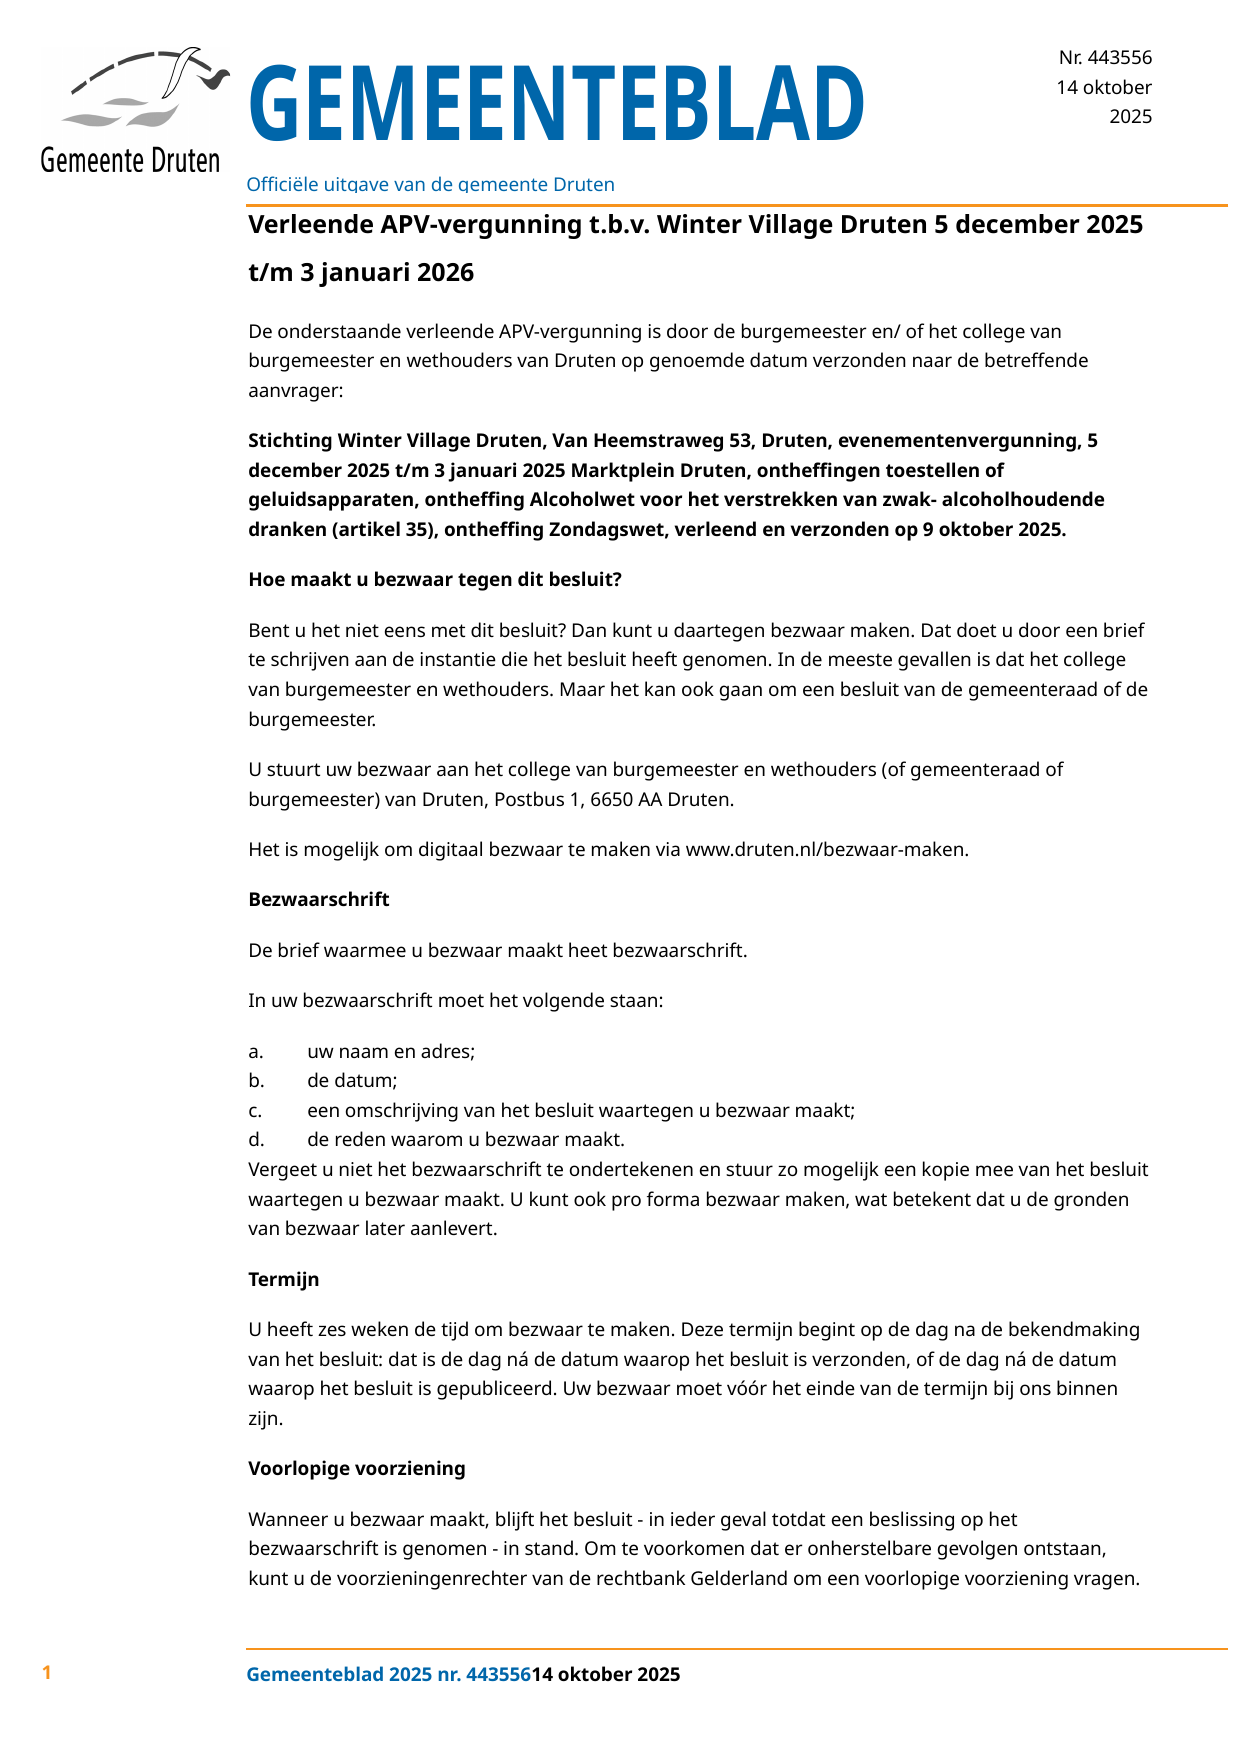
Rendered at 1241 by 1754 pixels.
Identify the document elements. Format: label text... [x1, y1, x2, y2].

text Hoe maakt u bezwaar tegen dit besluit? [248, 567, 1152, 592]
text Voorlopige voorziening [248, 1455, 1152, 1481]
text U stuurt uw bezwaar aan het college van burgemeester en wethouders (of gemeenteraad of burgemeester) van Druten, Postbus 1, 6650 AA Druten. [248, 756, 1152, 812]
text Stichting Winter Village Druten, Van Heemstraweg 53, Druten, evenementenvergunning, 5 december 2025 t/m 3 januari 2025 Marktplein Druten, ontheffingen toestellen of geluidsapparaten, ontheffing Alcoholwet voor het verstrekken van zwak- alcoholhoudende dranken (artikel 35), ontheffing Zondagswet, verleend en verzonden op 9 oktober 2025. [248, 427, 1152, 542]
text Wanneer u bezwaar maakt, blijft het besluit - in ieder geval totdat een beslissing op het bezwaarschrift is genomen - in stand. Om te voorkomen dat er onherstelbare gevolgen ontstaan, kunt u de voorzieningenrechter van de rechtbank Gelderland om een voorlopige voorziening vragen. [248, 1506, 1152, 1591]
list een omschrijving van het besluit waartegen u bezwaar maakt; [248, 1097, 1152, 1123]
picture [41, 47, 231, 172]
text Vergeet u niet het bezwaarschrift te ondertekenen en stuur zo mogelijk een kopie mee van het besluit waartegen u bezwaar maakt. U kunt ook pro forma bezwaar maken, wat betekent dat u de gronden van bezwaar later aanlevert. [248, 1156, 1152, 1241]
text De onderstaande verleende APV-vergunning is door de burgemeester en/ of het college van burgemeester en wethouders van Druten op genoemde datum verzonden naar de betreffende aanvrager: [248, 318, 1152, 403]
text In uw bezwaarschrift moet het volgende staan: [248, 987, 1152, 1013]
text Bezwaarschrift [248, 887, 1152, 912]
text Het is mogelijk om digitaal bezwaar te maken via www.druten.nl/bezwaar-maken. [248, 836, 1152, 862]
list uw naam en adres; [248, 1038, 1152, 1064]
text De brief waarmee u bezwaar maakt heet bezwaarschrift. [248, 937, 1152, 963]
list de reden waarom u bezwaar maakt. [248, 1127, 1152, 1152]
text Verleende APV-vergunning t.b.v. Winter Village Druten 5 december 2025 t/m 3 januari 2026 [248, 207, 1152, 288]
text Bent u het niet eens met dit besluit? Dan kunt u daartegen bezwaar maken. Dat doet u door een brief te schrijven aan de instantie die het besluit heeft genomen. In de meeste gevallen is dat het college van burgemeester en wethouders. Maar het kan ook gaan om een besluit van de gemeenteraad of de burgemeester. [248, 617, 1152, 732]
text U heeft zes weken de tijd om bezwaar te maken. Deze termijn begint op de dag na de bekendmaking van het besluit: dat is de dag ná de datum waarop het besluit is verzonden, of de dag ná de datum waarop het besluit is gepubliceerd. Uw bezwaar moet vóór het einde van de termijn bij ons binnen zijn. [248, 1316, 1152, 1431]
list de datum; [248, 1067, 1152, 1093]
text Termijn [248, 1266, 1152, 1292]
